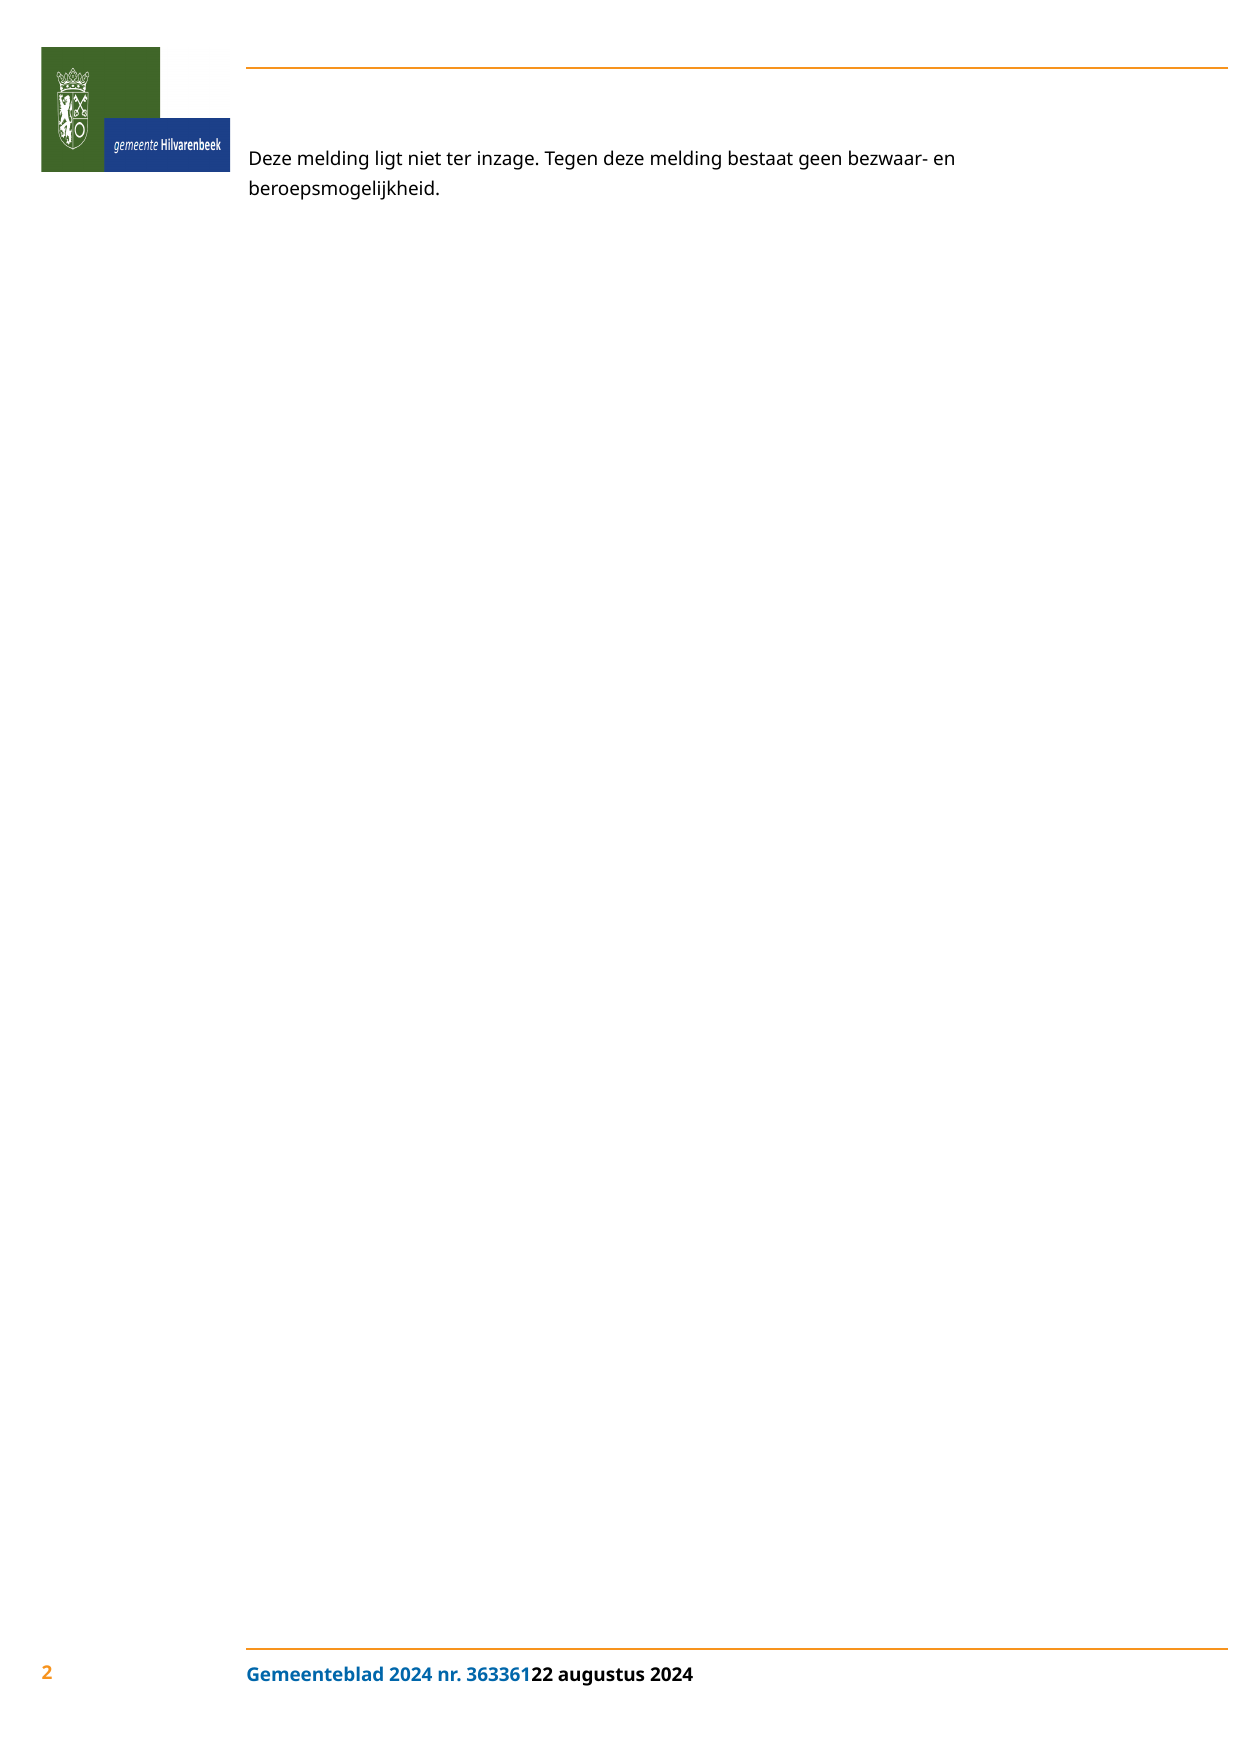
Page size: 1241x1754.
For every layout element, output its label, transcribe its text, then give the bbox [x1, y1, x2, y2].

text Deze melding ligt niet ter inzage. Tegen deze melding bestaat geen bezwaar- en beroepsmogelijkheid. [248, 145, 1152, 201]
picture [41, 47, 231, 172]
